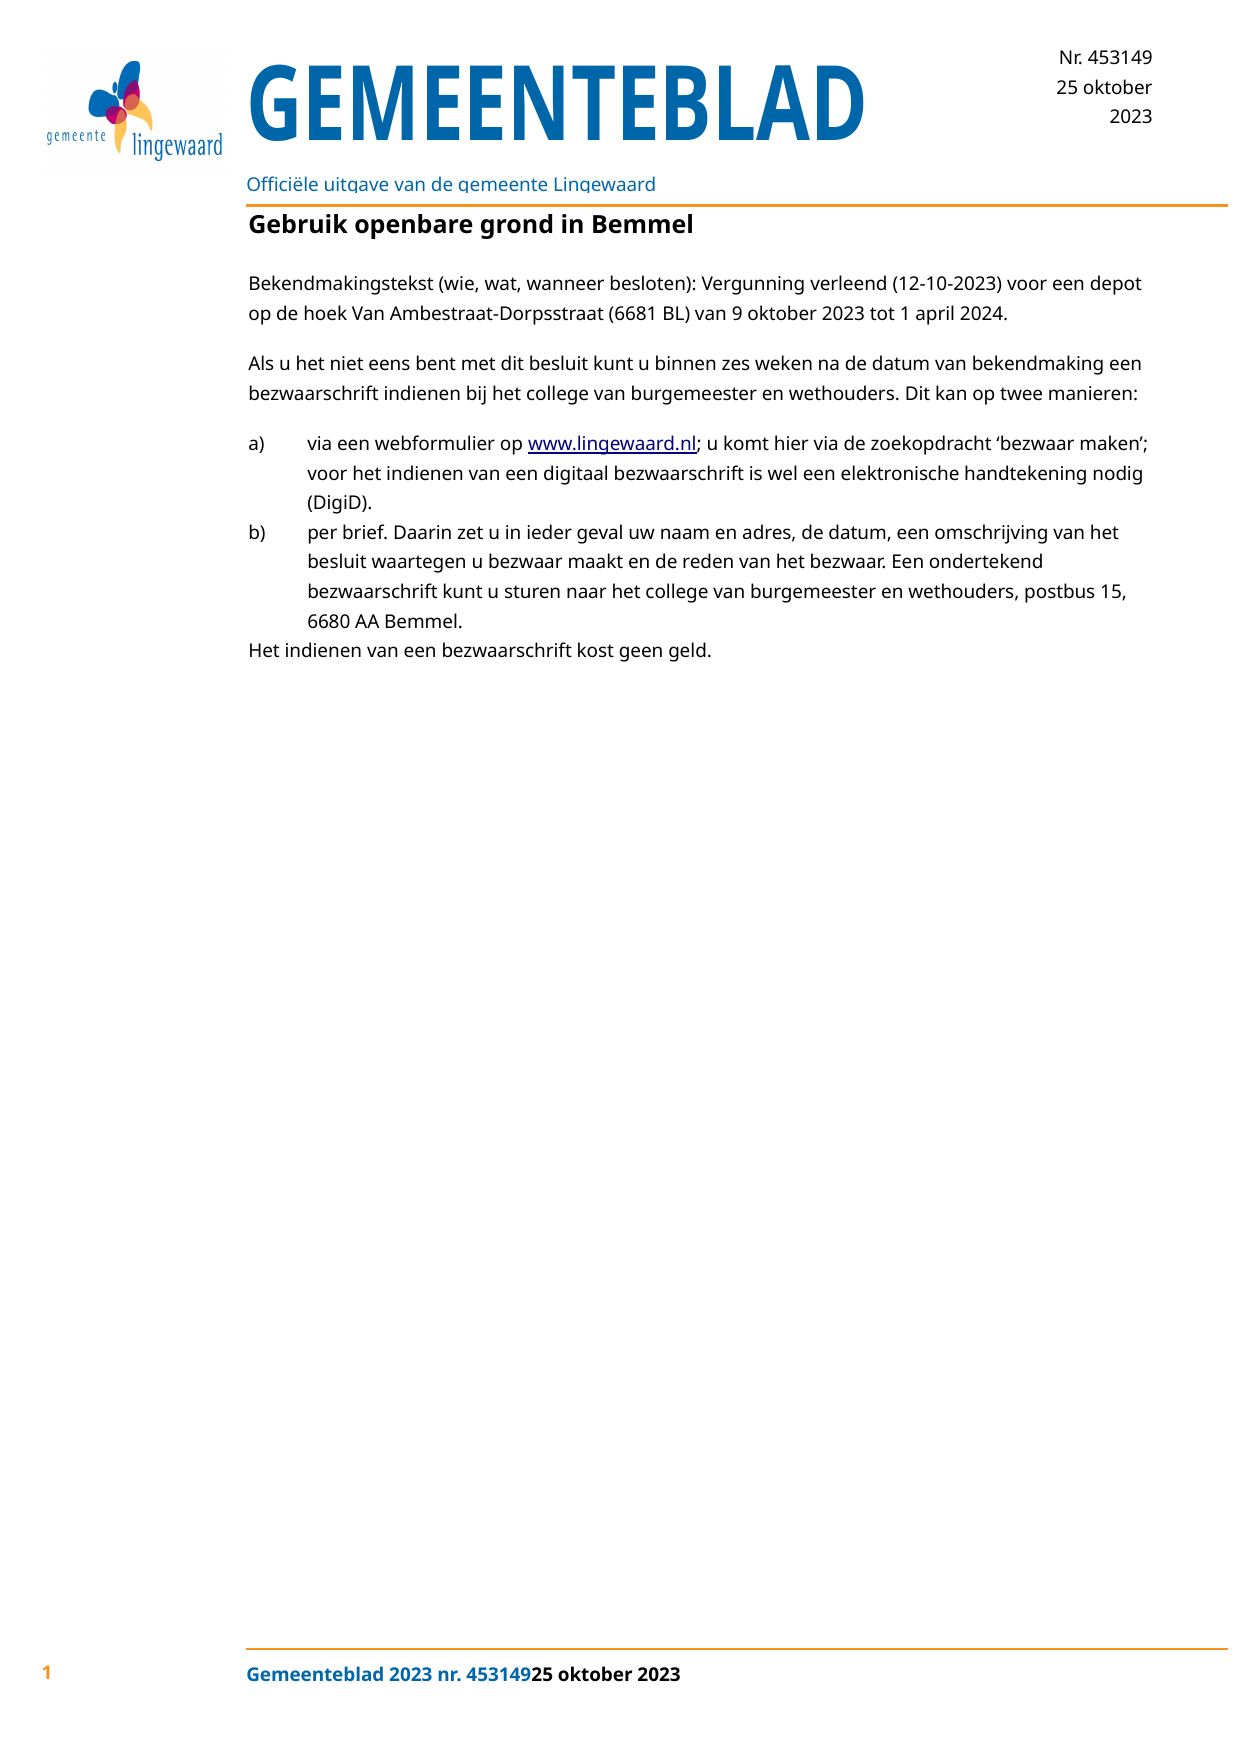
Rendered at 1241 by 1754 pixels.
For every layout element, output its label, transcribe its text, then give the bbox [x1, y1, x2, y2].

text Als u het niet eens bent met dit besluit kunt u binnen zes weken na de datum van bekendmaking een bezwaarschrift indienen bij het college van burgemeester en wethouders. Dit kan op twee manieren: [248, 350, 1152, 406]
text Het indienen van een bezwaarschrift kost geen geld. [248, 637, 1152, 663]
text Gebruik openbare grond in Bemmel [248, 207, 1152, 241]
list per brief. Daarin zet u in ieder geval uw naam en adres, de datum, een omschrijving van het besluit waartegen u bezwaar maakt en de reden van het bezwaar. Een ondertekend bezwaarschrift kunt u sturen naar het college van burgemeester en wethouders, postbus 15, 6680 AA Bemmel. [248, 519, 1152, 633]
picture [41, 47, 231, 172]
list via een webformulier op www.lingewaard.nl; u komt hier via de zoekopdracht ‘bezwaar maken’; voor het indienen van een digitaal bezwaarschrift is wel een elektronische handtekening nodig (DigiD). [248, 430, 1152, 515]
text Bekendmakingstekst (wie, wat, wanneer besloten): Vergunning verleend (12-10-2023) voor een depot op de hoek Van Ambestraat-Dorpsstraat (6681 BL) van 9 oktober 2023 tot 1 april 2024. [248, 270, 1152, 326]
